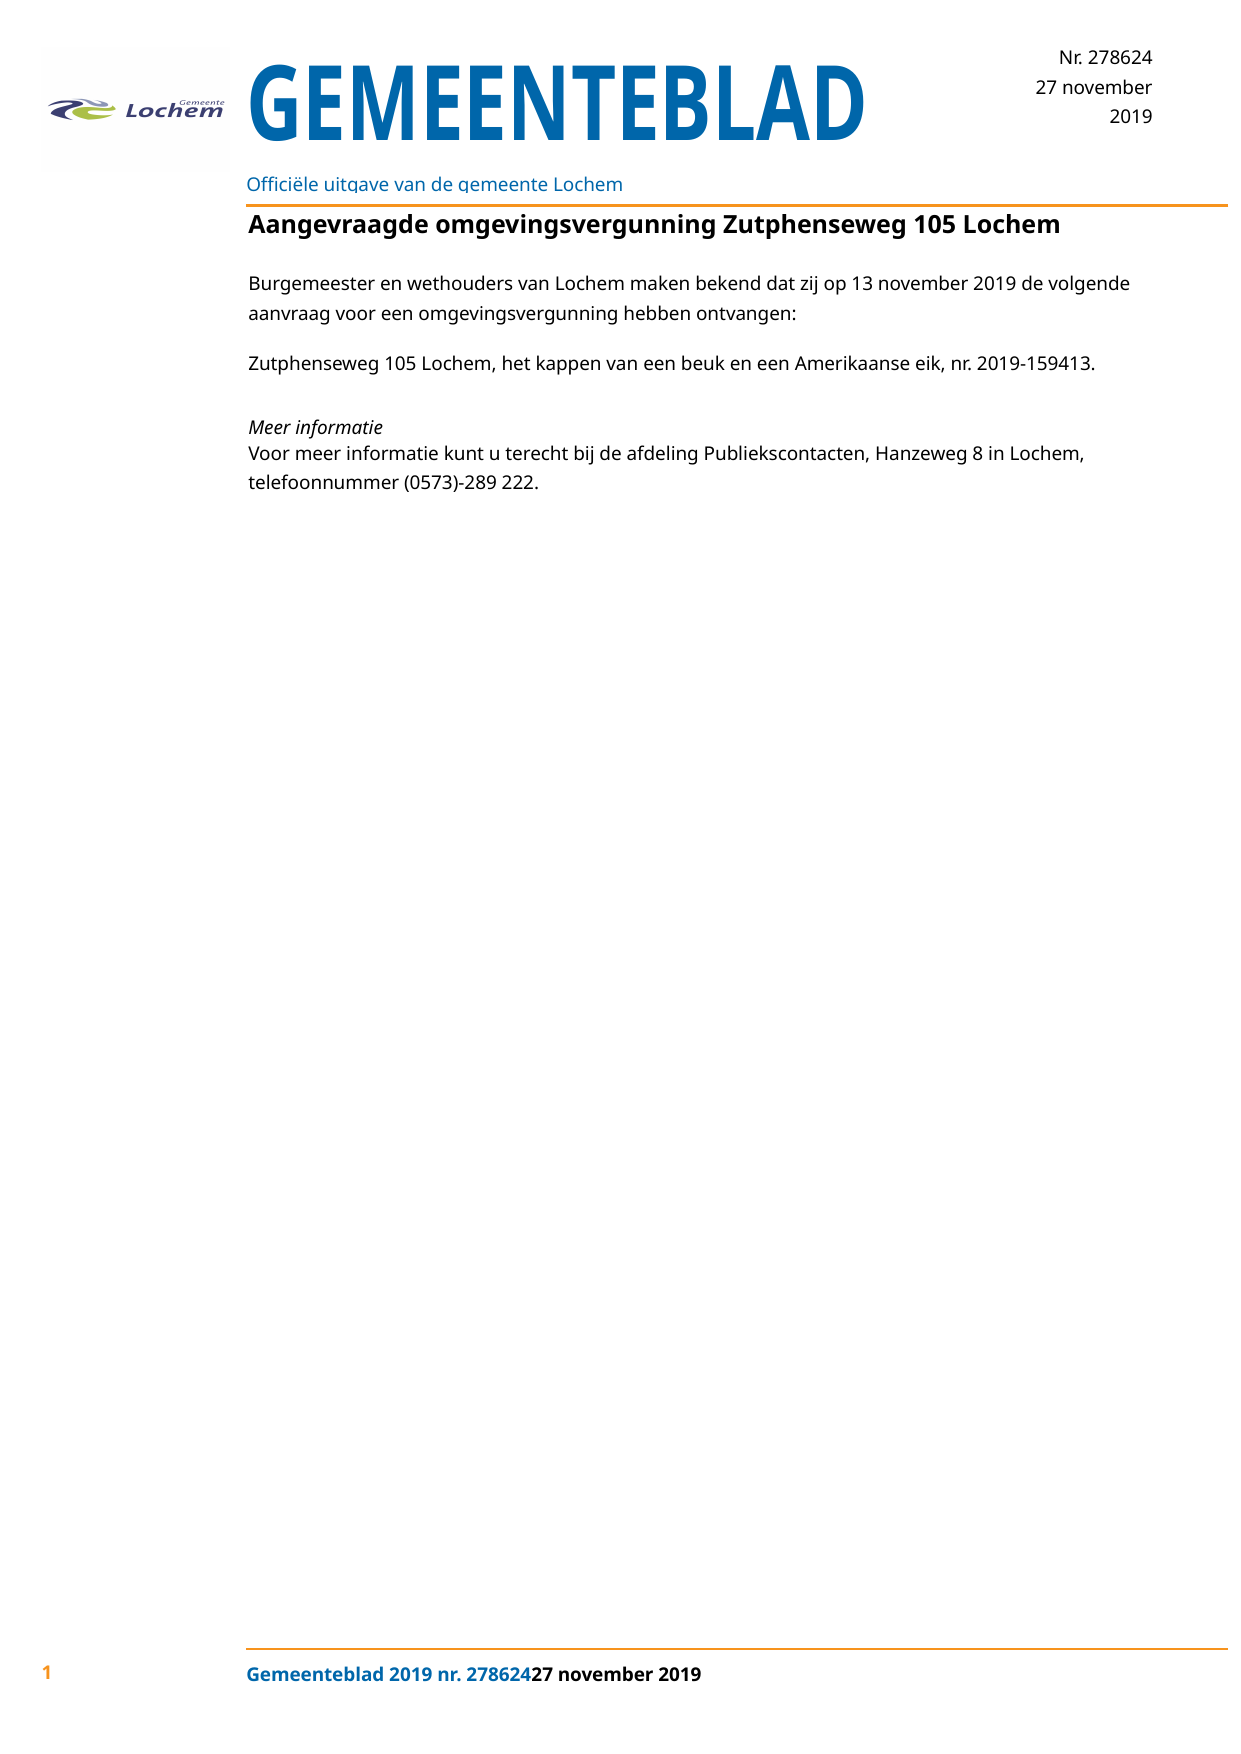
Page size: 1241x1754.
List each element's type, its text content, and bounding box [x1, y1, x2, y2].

text Zutphenseweg 105 Lochem, het kappen van een beuk en een Amerikaanse eik, nr. 2019-159413. [248, 350, 1152, 376]
text Aangevraagde omgevingsvergunning Zutphenseweg 105 Lochem [248, 207, 1152, 241]
picture [41, 47, 231, 172]
text Meer informatie [248, 414, 1152, 440]
text Voor meer informatie kunt u terecht bij de afdeling Publiekscontacten, Hanzeweg 8 in Lochem, telefoonnummer (0573)-289 222. [248, 440, 1152, 495]
text Burgemeester en wethouders van Lochem maken bekend dat zij op 13 november 2019 de volgende aanvraag voor een omgevingsvergunning hebben ontvangen: [248, 270, 1152, 326]
